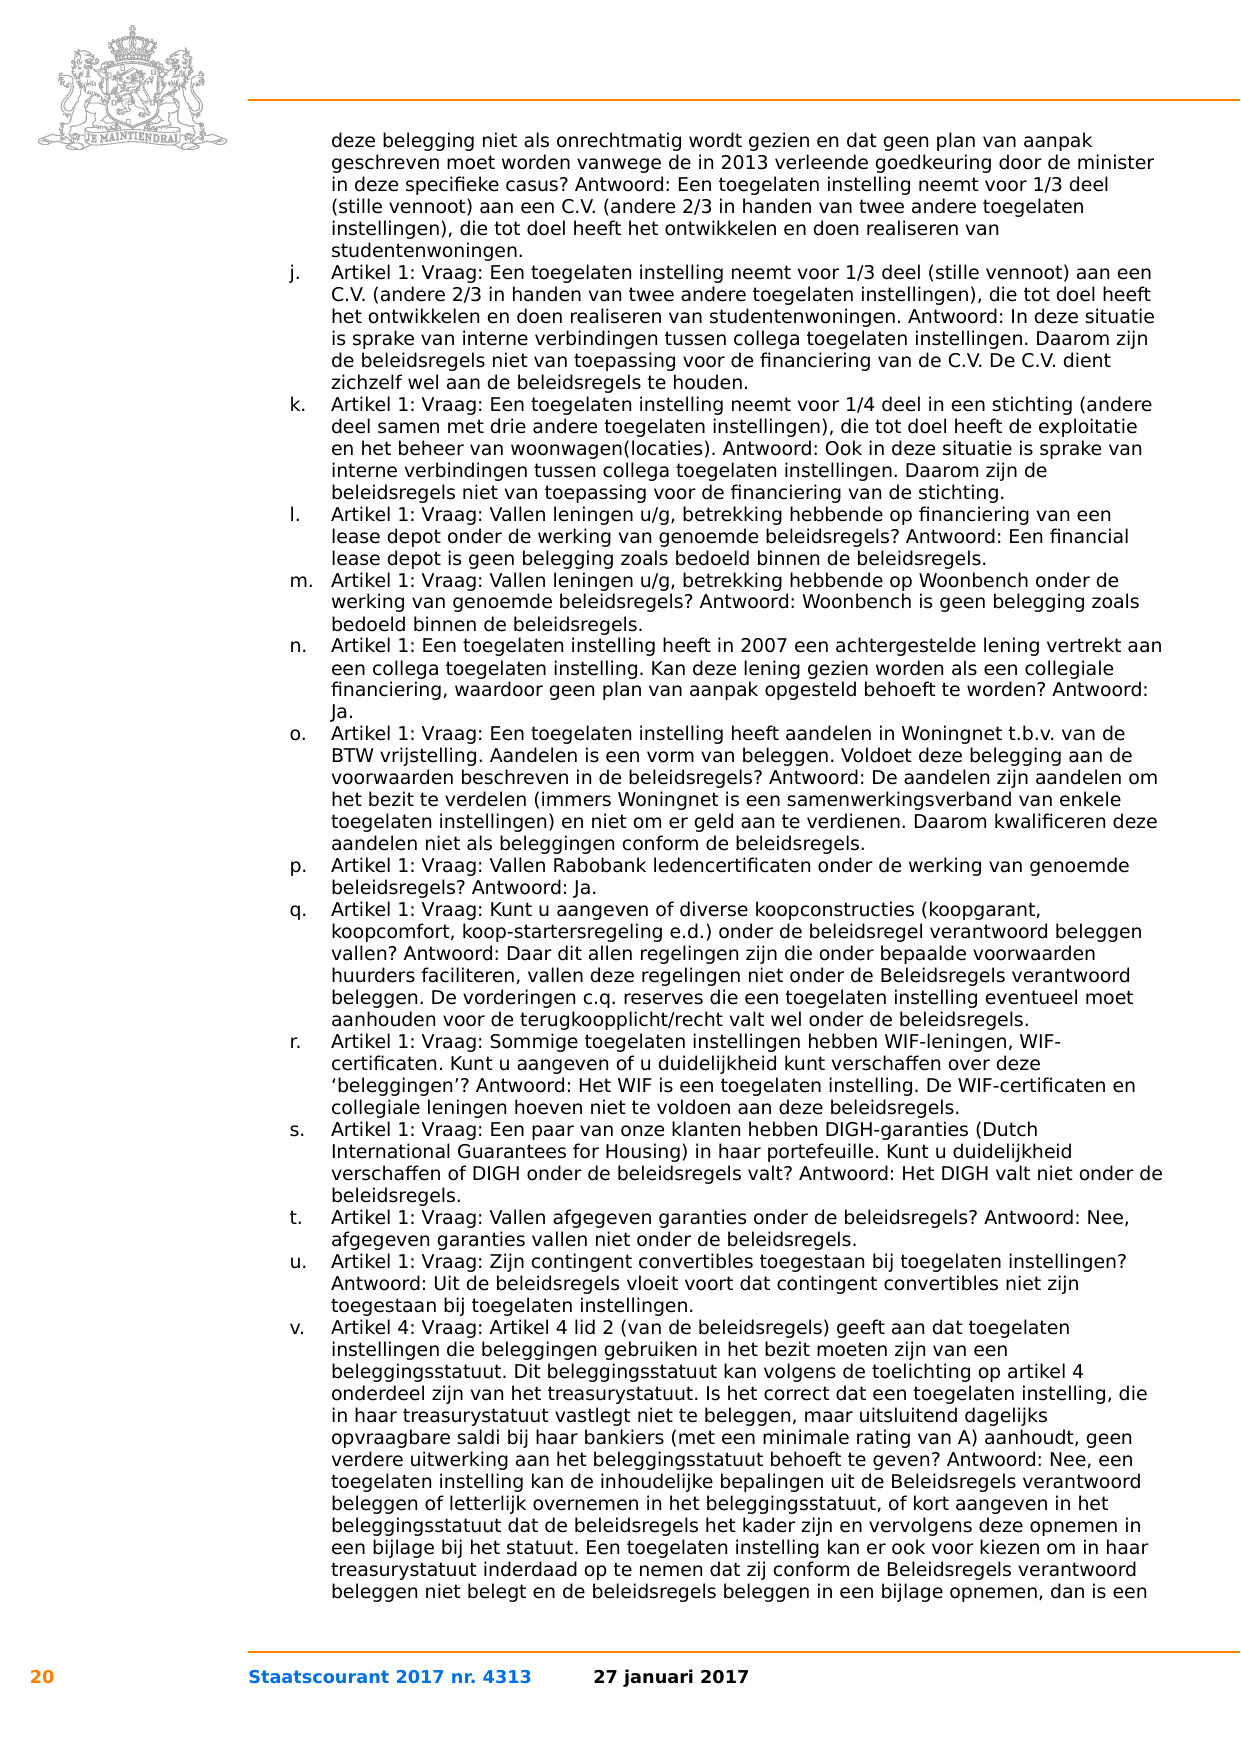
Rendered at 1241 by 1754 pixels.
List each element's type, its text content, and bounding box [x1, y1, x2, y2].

text r. Artikel 1: Vraag: Sommige toegelaten instellingen hebben WIF-leningen, WIF-certificaten. Kunt u aangeven of u duidelijkheid kunt verschaffen over deze ‘beleggingen’? Antwoord: Het WIF is een toegelaten instelling. De WIF-certificaten en collegiale leningen hoeven niet te voldoen aan deze beleidsregels. [289, 1031, 1163, 1119]
text s. Artikel 1: Vraag: Een paar van onze klanten hebben DIGH-garanties (Dutch International Guarantees for Housing) in haar portefeuille. Kunt u duidelijkheid verschaffen of DIGH onder de beleidsregels valt? Antwoord: Het DIGH valt niet onder de beleidsregels. [289, 1119, 1163, 1207]
text u. Artikel 1: Vraag: Zijn contingent convertibles toegestaan bij toegelaten instellingen? Antwoord: Uit de beleidsregels vloeit voort dat contingent convertibles niet zijn toegestaan bij toegelaten instellingen. [289, 1251, 1163, 1317]
text n. Artikel 1: Een toegelaten instelling heeft in 2007 een achtergestelde lening vertrekt aan een collega toegelaten instelling. Kan deze lening gezien worden als een collegiale financiering, waardoor geen plan van aanpak opgesteld behoeft te worden? Antwoord: Ja. [289, 635, 1163, 723]
picture [38, 25, 227, 150]
text q. Artikel 1: Vraag: Kunt u aangeven of diverse koopconstructies (koopgarant, koopcomfort, koop-startersregeling e.d.) onder de beleidsregel verantwoord beleggen vallen? Antwoord: Daar dit allen regelingen zijn die onder bepaalde voorwaarden huurders faciliteren, vallen deze regelingen niet onder de Beleidsregels verantwoord beleggen. De vorderingen c.q. reserves die een toegelaten instelling eventueel moet aanhouden voor de terugkoopplicht/recht valt wel onder de beleidsregels. [289, 899, 1163, 1031]
text o. Artikel 1: Vraag: Een toegelaten instelling heeft aandelen in Woningnet t.b.v. van de BTW vrijstelling. Aandelen is een vorm van beleggen. Voldoet deze belegging aan de voorwaarden beschreven in de beleidsregels? Antwoord: De aandelen zijn aandelen om het bezit te verdelen (immers Woningnet is een samenwerkingsverband van enkele toegelaten instellingen) en niet om er geld aan te verdienen. Daarom kwalificeren deze aandelen niet als beleggingen conform de beleidsregels. [289, 723, 1163, 855]
text l. Artikel 1: Vraag: Vallen leningen u/g, betrekking hebbende op financiering van een lease depot onder de werking van genoemde beleidsregels? Antwoord: Een financial lease depot is geen belegging zoals bedoeld binnen de beleidsregels. [289, 503, 1163, 569]
text p. Artikel 1: Vraag: Vallen Rabobank ledencertificaten onder de werking van genoemde beleidsregels? Antwoord: Ja. [289, 855, 1163, 899]
text v. Artikel 4: Vraag: Artikel 4 lid 2 (van de beleidsregels) geeft aan dat toegelaten instellingen die beleggingen gebruiken in het bezit moeten zijn van een beleggingsstatuut. Dit beleggingsstatuut kan volgens de toelichting op artikel 4 onderdeel zijn van het treasurystatuut. Is het correct dat een toegelaten instelling, die in haar treasurystatuut vastlegt niet te beleggen, maar uitsluitend dagelijks opvraagbare saldi bij haar bankiers (met een minimale rating van A) aanhoudt, geen verdere uitwerking aan het beleggingsstatuut behoeft te geven? Antwoord: Nee, een toegelaten instelling kan de inhoudelijke bepalingen uit de Beleidsregels verantwoord beleggen of letterlijk overnemen in het beleggingsstatuut, of kort aangeven in het beleggingsstatuut dat de beleidsregels het kader zijn en vervolgens deze opnemen in een bijlage bij het statuut. Een toegelaten instelling kan er ook voor kiezen om in haar treasurystatuut inderdaad op te nemen dat zij conform de Beleidsregels verantwoord beleggen niet belegt en de beleidsregels beleggen in een bijlage opnemen, dan is een [289, 1317, 1163, 1602]
text m. Artikel 1: Vraag: Vallen leningen u/g, betrekking hebbende op Woonbench onder de werking van genoemde beleidsregels? Antwoord: Woonbench is geen belegging zoals bedoeld binnen de beleidsregels. [289, 569, 1163, 635]
text k. Artikel 1: Vraag: Een toegelaten instelling neemt voor 1/4 deel in een stichting (andere deel samen met drie andere toegelaten instellingen), die tot doel heeft de exploitatie en het beheer van woonwagen(locaties). Antwoord: Ook in deze situatie is sprake van interne verbindingen tussen collega toegelaten instellingen. Daarom zijn de beleidsregels niet van toepassing voor de financiering van de stichting. [289, 394, 1163, 503]
text j. Artikel 1: Vraag: Een toegelaten instelling neemt voor 1/3 deel (stille vennoot) aan een C.V. (andere 2/3 in handen van twee andere toegelaten instellingen), die tot doel heeft het ontwikkelen en doen realiseren van studentenwoningen. Antwoord: In deze situatie is sprake van interne verbindingen tussen collega toegelaten instellingen. Daarom zijn de beleidsregels niet van toepassing voor de financiering van de C.V. De C.V. dient zichzelf wel aan de beleidsregels te houden. [289, 262, 1163, 394]
text deze belegging niet als onrechtmatig wordt gezien en dat geen plan van aanpak geschreven moet worden vanwege de in 2013 verleende goedkeuring door de minister in deze specifieke casus? Antwoord: Een toegelaten instelling neemt voor 1/3 deel (stille vennoot) aan een C.V. (andere 2/3 in handen van twee andere toegelaten instellingen), die tot doel heeft het ontwikkelen en doen realiseren van studentenwoningen. [289, 130, 1163, 262]
text t. Artikel 1: Vraag: Vallen afgegeven garanties onder de beleidsregels? Antwoord: Nee, afgegeven garanties vallen niet onder de beleidsregels. [289, 1207, 1163, 1251]
